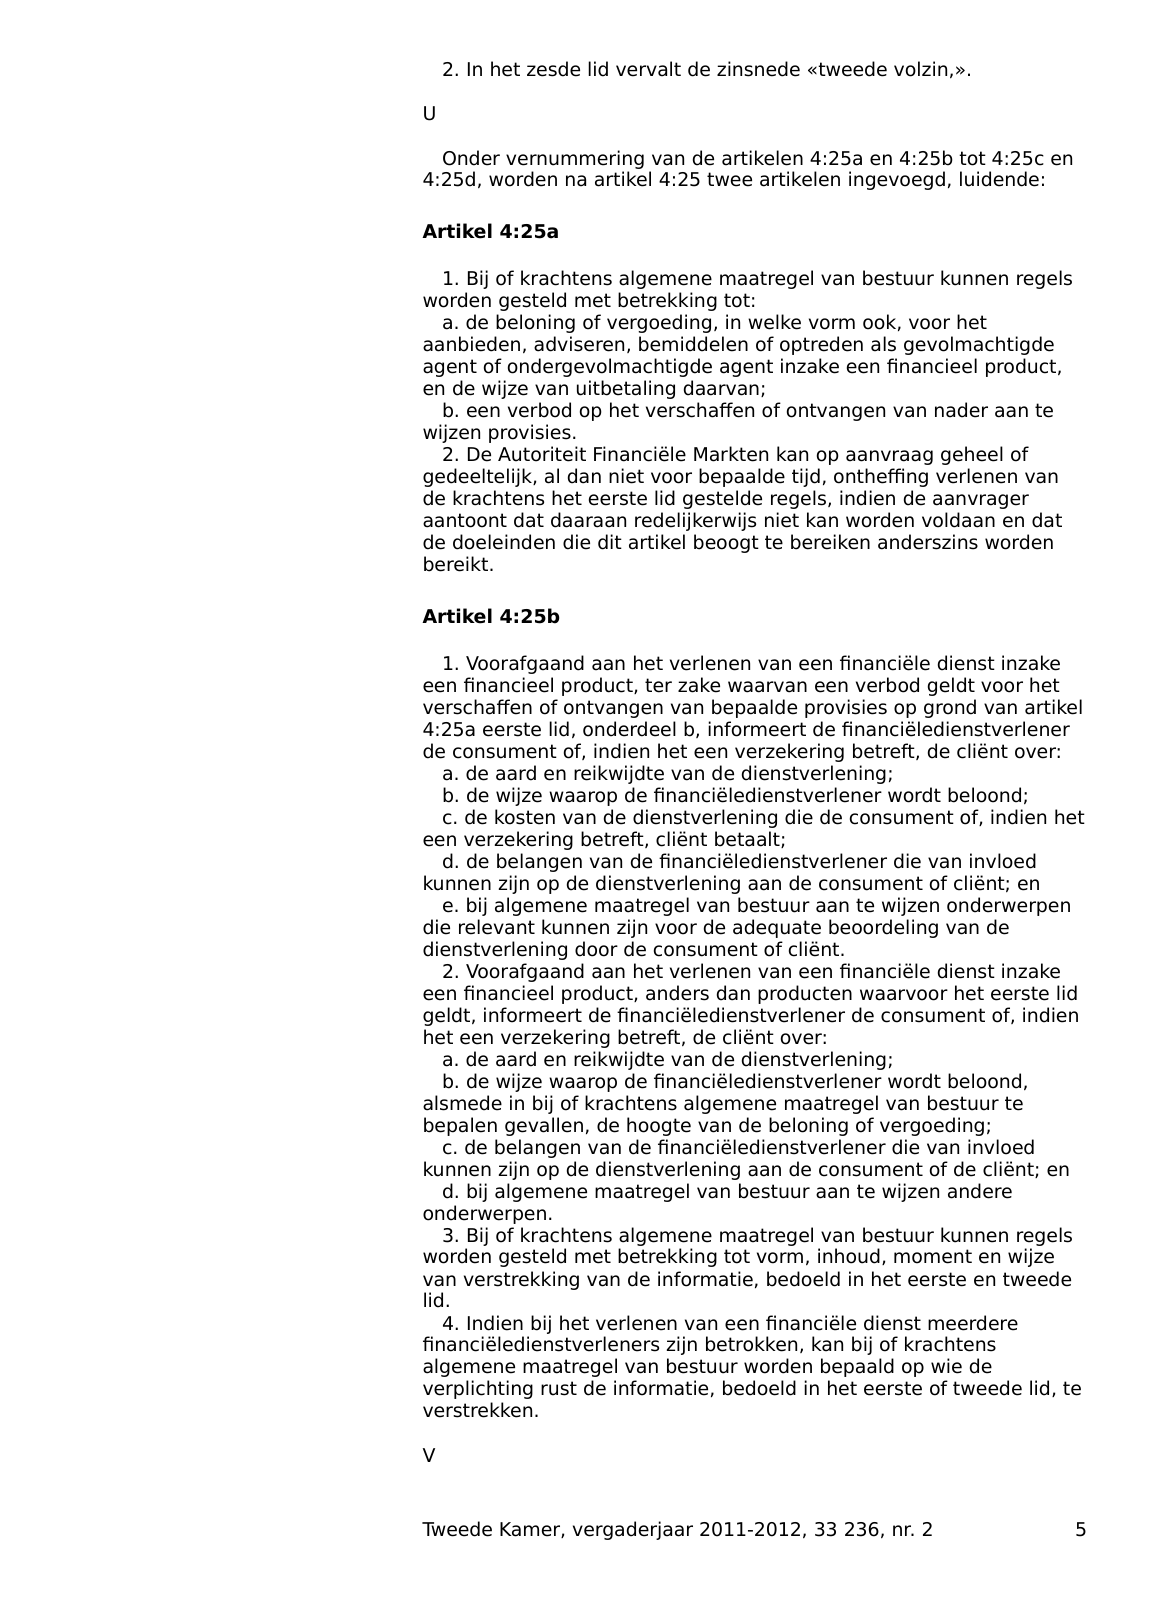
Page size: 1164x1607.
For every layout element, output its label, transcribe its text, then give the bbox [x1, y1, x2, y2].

text 2. De Autoriteit Financiële Markten kan op aanvraag geheel of gedeeltelijk, al dan niet voor bepaalde tijd, ontheffing verlenen van de krachtens het eerste lid gestelde regels, indien de aanvrager aantoont dat daaraan redelijkerwijs niet kan worden voldaan en dat de doeleinden die dit artikel beoogt te bereiken anderszins worden bereikt. [422, 444, 1087, 576]
text Onder vernummering van de artikelen 4:25a en 4:25b tot 4:25c en 4:25d, worden na artikel 4:25 twee artikelen ingevoegd, luidende: [422, 147, 1087, 191]
text 1. Voorafgaand aan het verlenen van een financiële dienst inzake een financieel product, ter zake waarvan een verbod geldt voor het verschaffen of ontvangen van bepaalde provisies op grond van artikel 4:25a eerste lid, onderdeel b, informeert de financiëledienstverlener de consument of, indien het een verzekering betreft, de cliënt over: [422, 653, 1087, 763]
text b. een verbod op het verschaffen of ontvangen van nader aan te wijzen provisies. [422, 400, 1087, 444]
text 3. Bij of krachtens algemene maatregel van bestuur kunnen regels worden gesteld met betrekking tot vorm, inhoud, moment en wijze van verstrekking van de informatie, bedoeld in het eerste en tweede lid. [422, 1224, 1087, 1312]
subtitle Artikel 4:25a [422, 221, 1087, 243]
text c. de kosten van de dienstverlening die de consument of, indien het een verzekering betreft, cliënt betaalt; [422, 807, 1087, 851]
text a. de beloning of vergoeding, in welke vorm ook, voor het aanbieden, adviseren, bemiddelen of optreden als gevolmachtigde agent of ondergevolmachtigde agent inzake een financieel product, en de wijze van uitbetaling daarvan; [422, 312, 1087, 400]
text b. de wijze waarop de financiëledienstverlener wordt beloond; [422, 785, 1087, 807]
text c. de belangen van de financiëledienstverlener die van invloed kunnen zijn op de dienstverlening aan de consument of de cliënt; en [422, 1137, 1087, 1181]
text 2. In het zesde lid vervalt de zinsnede «tweede volzin,». [422, 59, 1087, 81]
text d. de belangen van de financiëledienstverlener die van invloed kunnen zijn op de dienstverlening aan de consument of cliënt; en [422, 851, 1087, 895]
subtitle Artikel 4:25b [422, 606, 1087, 628]
text a. de aard en reikwijdte van de dienstverlening; [422, 763, 1087, 785]
text e. bij algemene maatregel van bestuur aan te wijzen onderwerpen die relevant kunnen zijn voor de adequate beoordeling van de dienstverlening door de consument of cliënt. [422, 895, 1087, 961]
text a. de aard en reikwijdte van de dienstverlening; [422, 1049, 1087, 1071]
text d. bij algemene maatregel van bestuur aan te wijzen andere onderwerpen. [422, 1181, 1087, 1224]
text V [422, 1444, 1087, 1466]
text b. de wijze waarop de financiëledienstverlener wordt beloond, alsmede in bij of krachtens algemene maatregel van bestuur te bepalen gevallen, de hoogte van de beloning of vergoeding; [422, 1071, 1087, 1137]
text 2. Voorafgaand aan het verlenen van een financiële dienst inzake een financieel product, anders dan producten waarvoor het eerste lid geldt, informeert de financiëledienstverlener de consument of, indien het een verzekering betreft, de cliënt over: [422, 961, 1087, 1049]
text 4. Indien bij het verlenen van een financiële dienst meerdere financiëledienstverleners zijn betrokken, kan bij of krachtens algemene maatregel van bestuur worden bepaald op wie de verplichting rust de informatie, bedoeld in het eerste of tweede lid, te verstrekken. [422, 1312, 1087, 1422]
text U [422, 103, 1087, 125]
text 1. Bij of krachtens algemene maatregel van bestuur kunnen regels worden gesteld met betrekking tot: [422, 268, 1087, 312]
